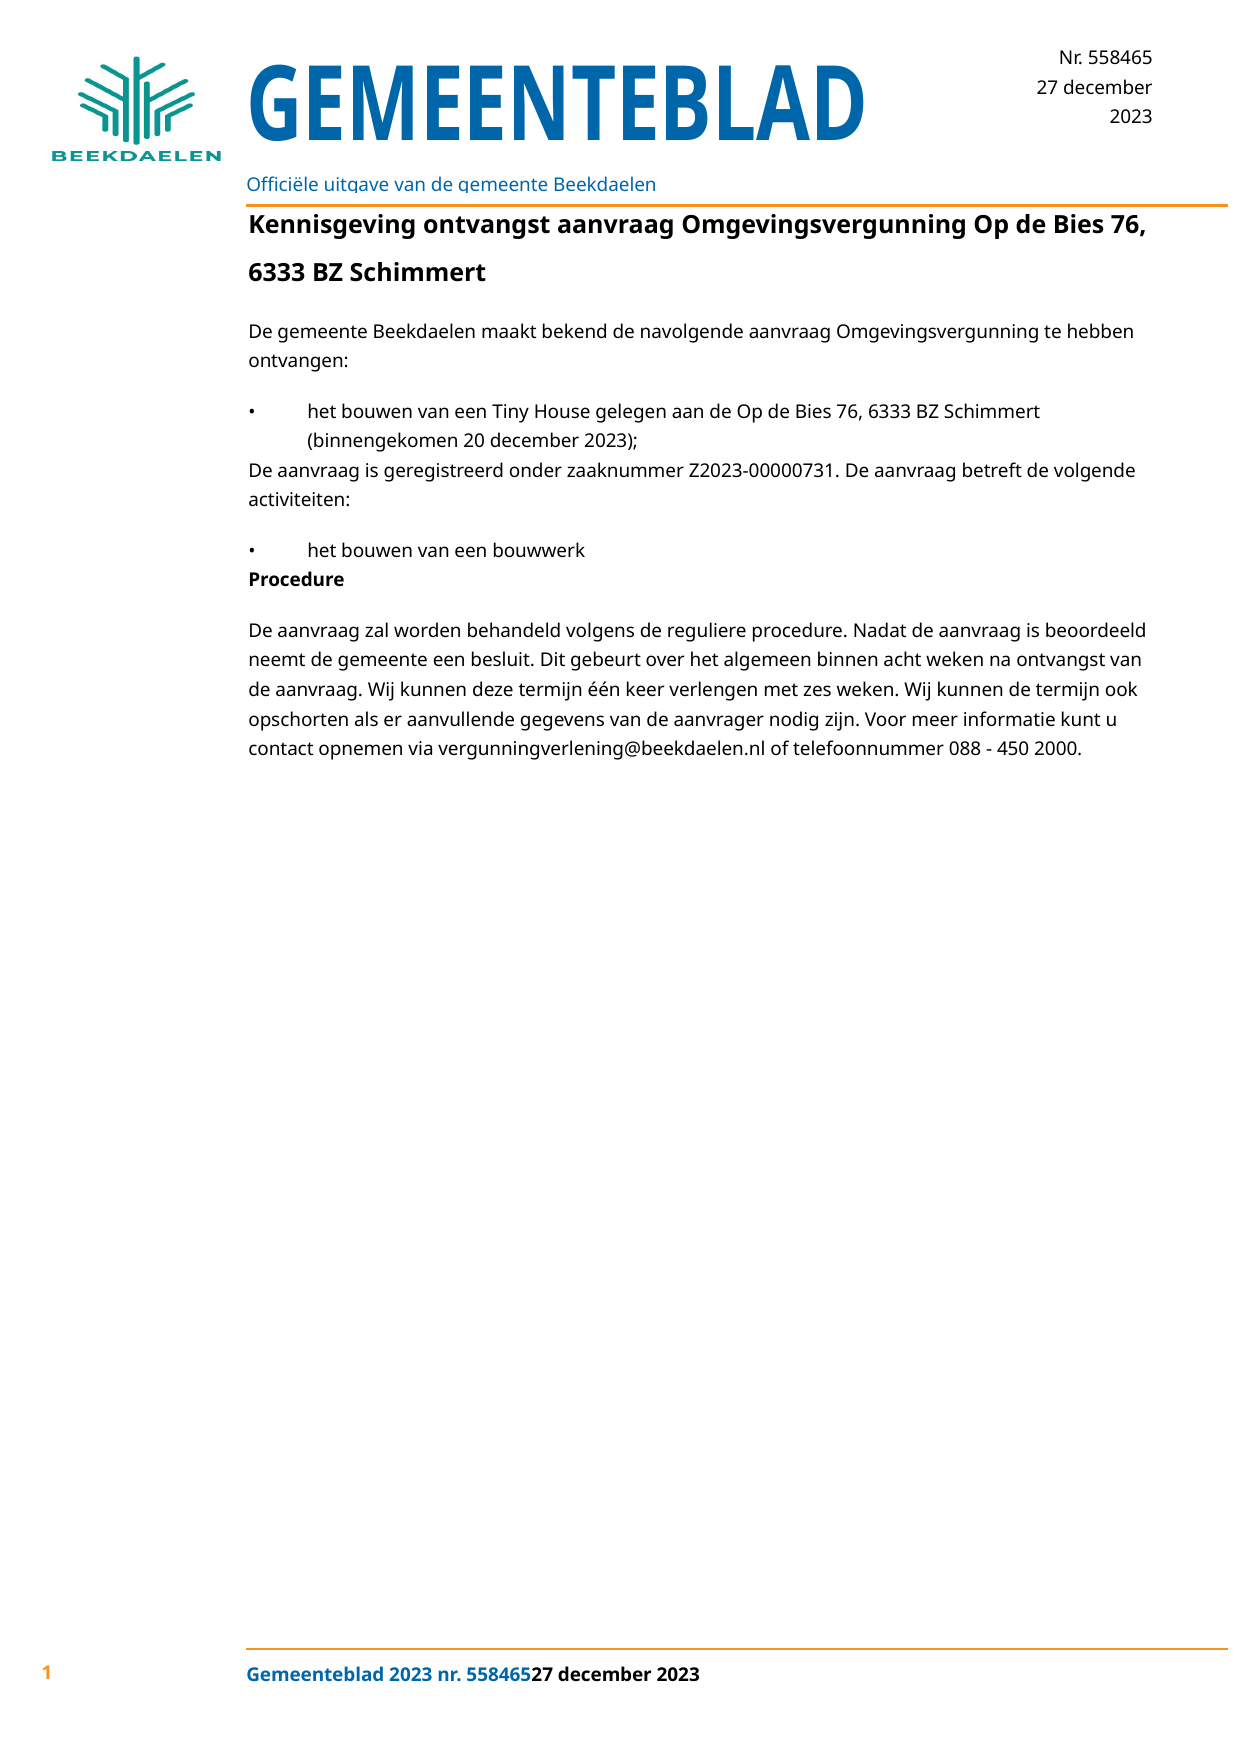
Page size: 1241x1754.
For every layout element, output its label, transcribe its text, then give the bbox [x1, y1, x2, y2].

text De aanvraag zal worden behandeld volgens de reguliere procedure. Nadat de aanvraag is beoordeeld neemt de gemeente een besluit. Dit gebeurt over het algemeen binnen acht weken na ontvangst van de aanvraag. Wij kunnen deze termijn één keer verlengen met zes weken. Wij kunnen de termijn ook opschorten als er aanvullende gegevens van de aanvrager nodig zijn. Voor meer informatie kunt u contact opnemen via vergunningverlening@beekdaelen.nl of telefoonnummer 088 - 450 2000. [248, 617, 1152, 761]
text Kennisgeving ontvangst aanvraag Omgevingsvergunning Op de Bies 76, 6333 BZ Schimmert [248, 207, 1152, 288]
list het bouwen van een bouwwerk [248, 537, 1152, 563]
list het bouwen van een Tiny House gelegen aan de Op de Bies 76, 6333 BZ Schimmert (binnengekomen 20 december 2023); [248, 398, 1152, 453]
picture [41, 47, 231, 172]
text De gemeente Beekdaelen maakt bekend de navolgende aanvraag Omgevingsvergunning te hebben ontvangen: [248, 318, 1152, 373]
text Procedure [248, 567, 1152, 592]
text De aanvraag is geregistreerd onder zaaknummer Z2023-00000731. De aanvraag betreft de volgende activiteiten: [248, 457, 1152, 512]
